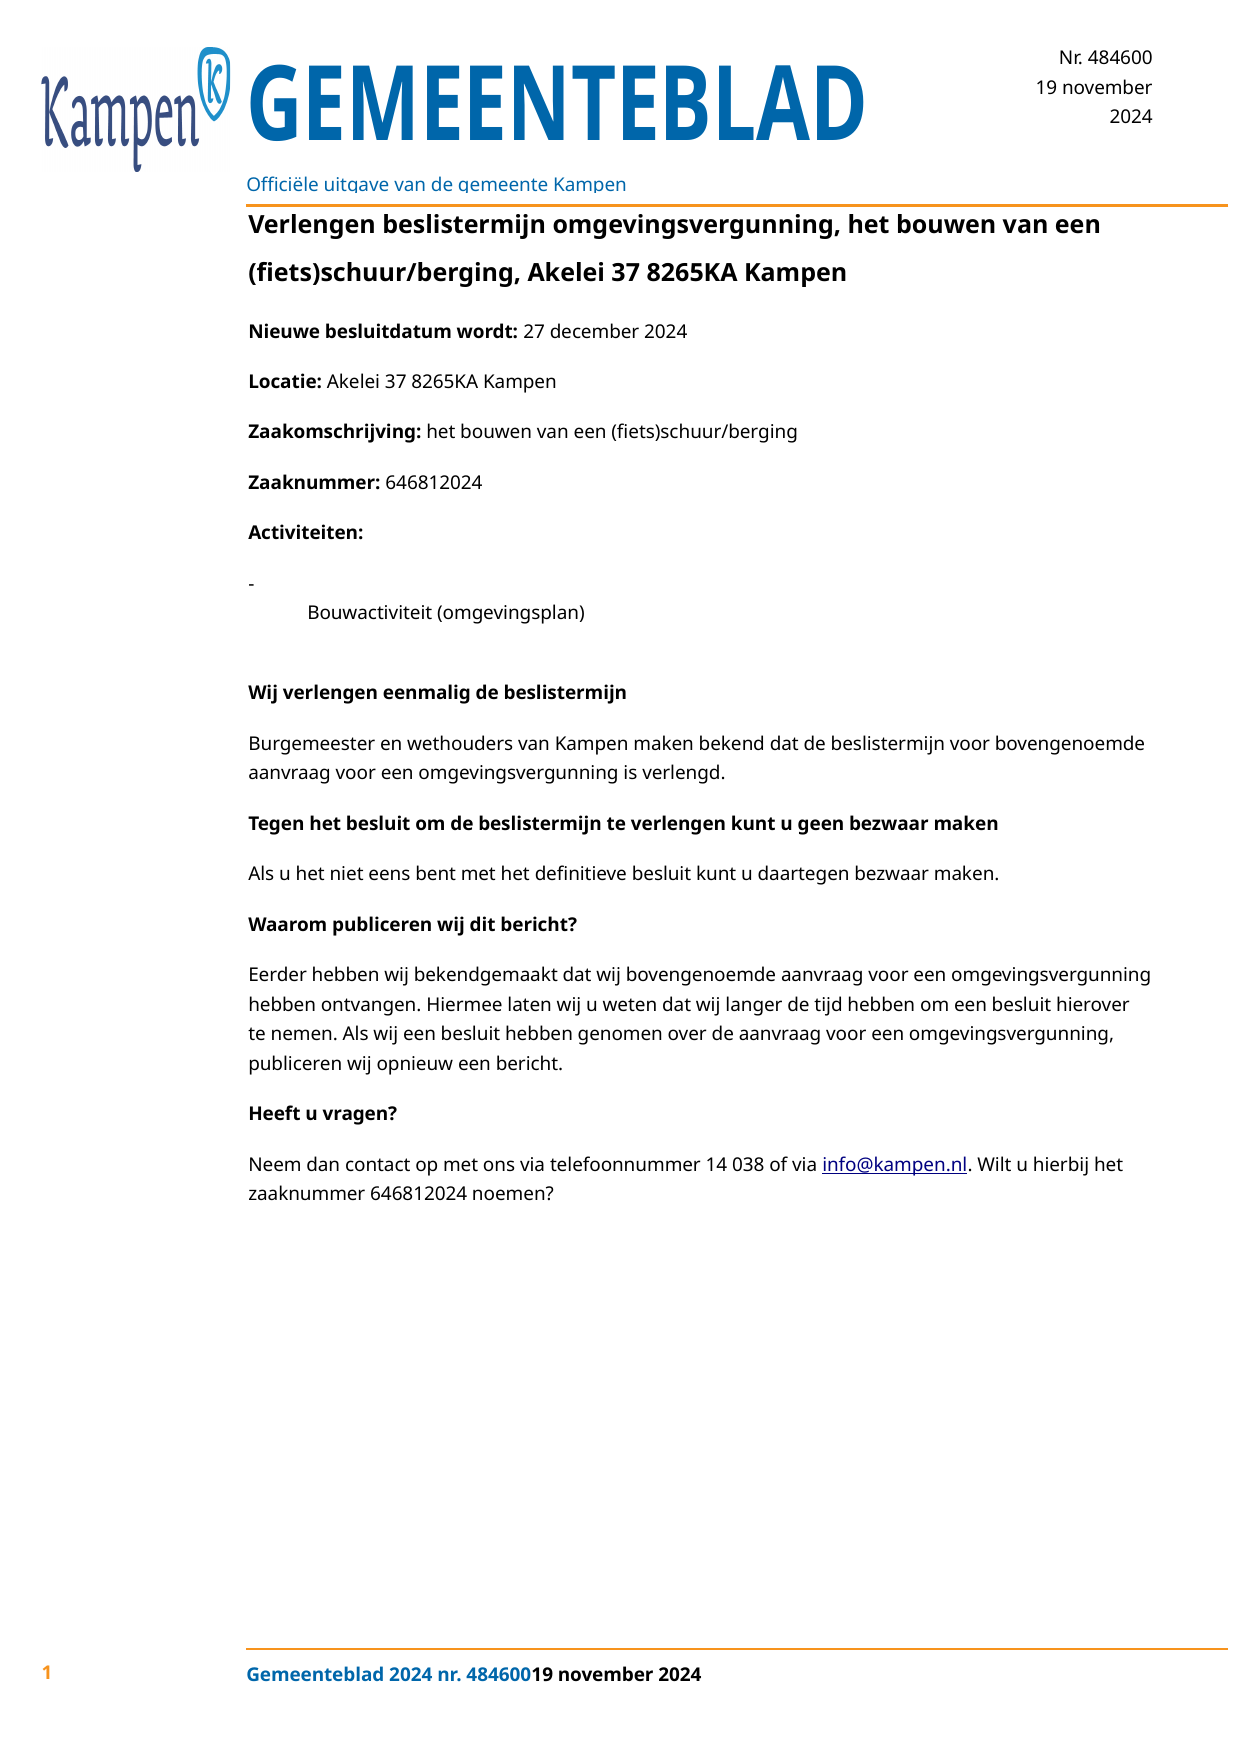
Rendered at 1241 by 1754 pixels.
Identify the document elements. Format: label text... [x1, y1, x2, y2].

text Activiteiten: [248, 519, 1152, 545]
text Als u het niet eens bent met het definitieve besluit kunt u daartegen bezwaar maken. [248, 860, 1152, 886]
text Burgemeester en wethouders van Kampen maken bekend dat de beslistermijn voor bovengenoemde aanvraag voor een omgevingsvergunning is verlengd. [248, 730, 1152, 785]
text Heeft u vragen? [248, 1100, 1152, 1126]
text Waarom publiceren wij dit bericht? [248, 911, 1152, 937]
text Locatie: Akelei 37 8265KA Kampen [248, 368, 1152, 394]
text Nieuwe besluitdatum wordt: 27 december 2024 [248, 318, 1152, 344]
text Zaakomschrijving: het bouwen van een (fiets)schuur/berging [248, 419, 1152, 444]
text Wij verlengen eenmalig de beslistermijn [248, 679, 1152, 705]
picture [41, 47, 231, 172]
text Eerder hebben wij bekendgemaakt dat wij bovengenoemde aanvraag voor een omgevingsvergunning hebben ontvangen. Hiermee laten wij u weten dat wij langer de tijd hebben om een besluit hierover te nemen. Als wij een besluit hebben genomen over de aanvraag voor een omgevingsvergunning, publiceren wij opnieuw een bericht. [248, 961, 1152, 1076]
text Verlengen beslistermijn omgevingsvergunning, het bouwen van een (fiets)schuur/berging, Akelei 37 8265KA Kampen [248, 207, 1152, 288]
text Zaaknummer: 646812024 [248, 469, 1152, 495]
text Tegen het besluit om de beslistermijn te verlengen kunt u geen bezwaar maken [248, 810, 1152, 836]
list Bouwactiviteit (omgevingsplan) [248, 599, 1152, 625]
text Neem dan contact op met ons via telefoonnummer 14 038 of via info@kampen.nl. Wilt u hierbij het zaaknummer 646812024 noemen? [248, 1151, 1152, 1206]
